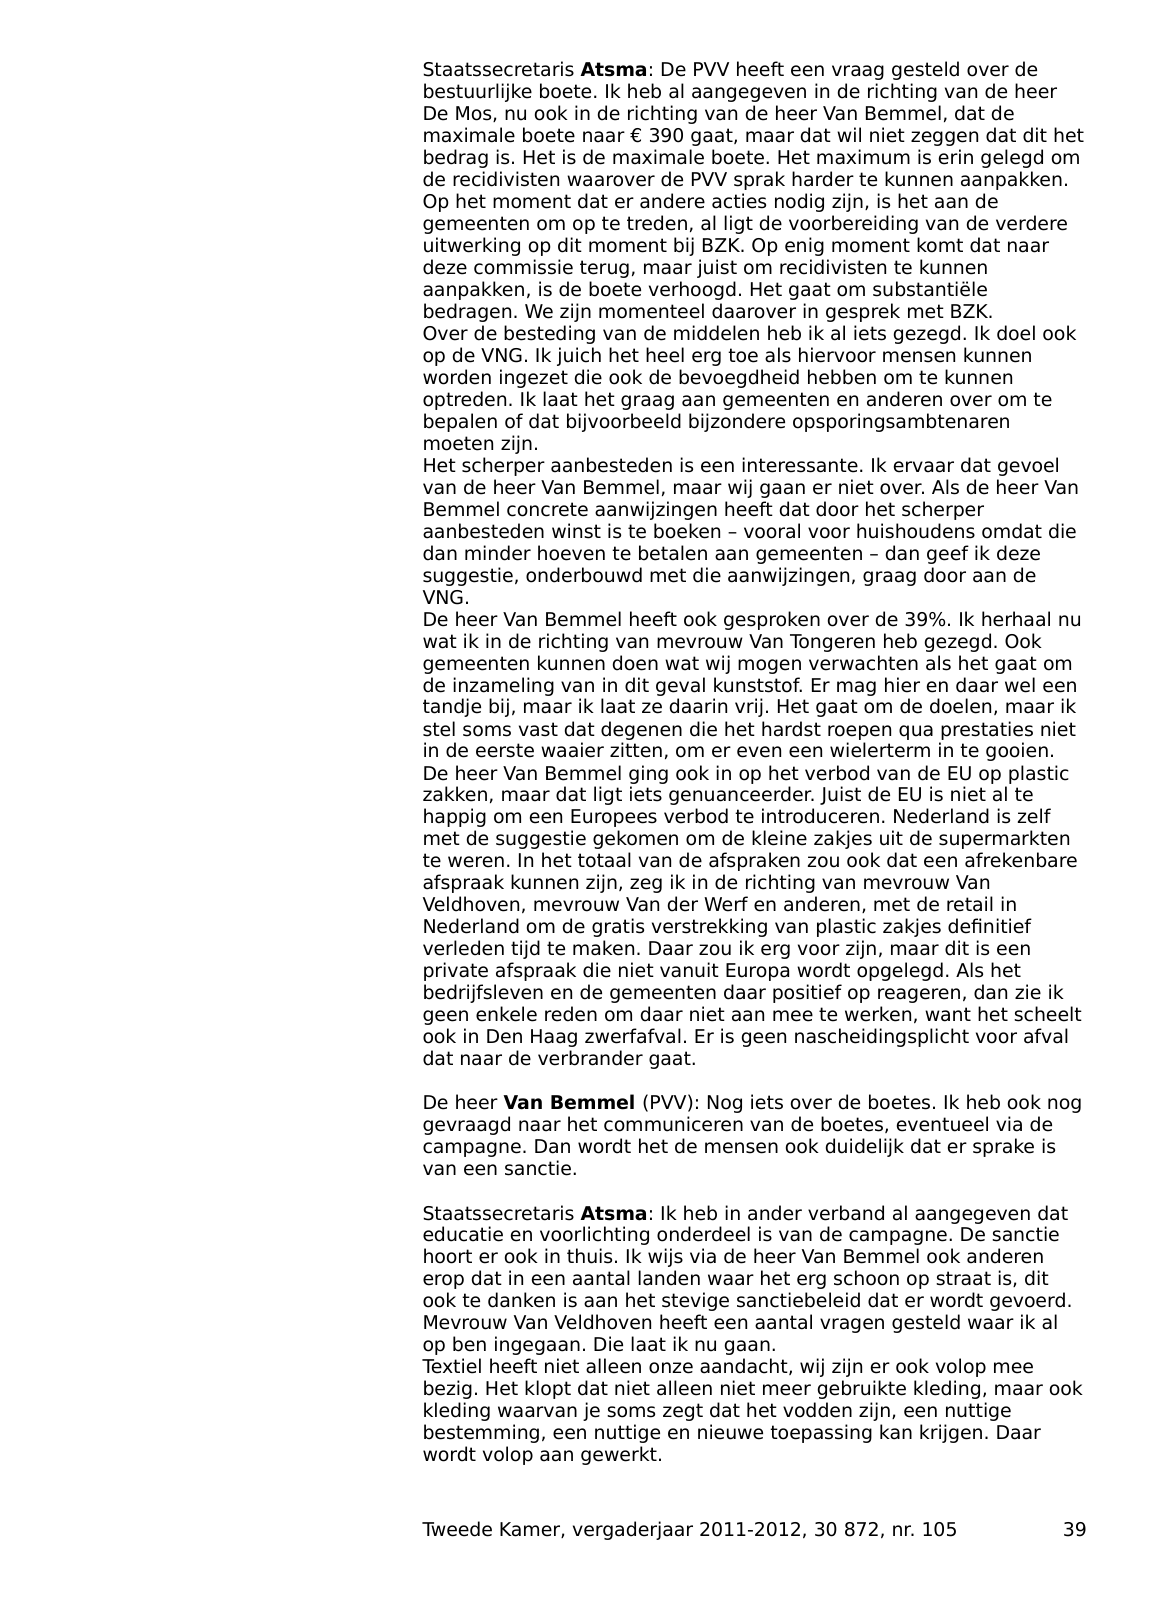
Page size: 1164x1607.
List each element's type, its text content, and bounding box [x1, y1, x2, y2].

text De heer Van Bemmel (PVV): Nog iets over de boetes. Ik heb ook nog gevraagd naar het communiceren van de boetes, eventueel via de campagne. Dan wordt het de mensen ook duidelijk dat er sprake is van een sanctie. [422, 1092, 1087, 1180]
text De heer Van Bemmel heeft ook gesproken over de 39%. Ik herhaal nu wat ik in de richting van mevrouw Van Tongeren heb gezegd. Ook gemeenten kunnen doen wat wij mogen verwachten als het gaat om de inzameling van in dit geval kunststof. Er mag hier en daar wel een tandje bij, maar ik laat ze daarin vrij. Het gaat om de doelen, maar ik stel soms vast dat degenen die het hardst roepen qua prestaties niet in de eerste waaier zitten, om er even een wielerterm in te gooien. [422, 608, 1087, 762]
text Het scherper aanbesteden is een interessante. Ik ervaar dat gevoel van de heer Van Bemmel, maar wij gaan er niet over. Als de heer Van Bemmel concrete aanwijzingen heeft dat door het scherper aanbesteden winst is te boeken – vooral voor huishoudens omdat die dan minder hoeven te betalen aan gemeenten – dan geef ik deze suggestie, onderbouwd met die aanwijzingen, graag door aan de VNG. [422, 455, 1087, 608]
text Textiel heeft niet alleen onze aandacht, wij zijn er ook volop mee bezig. Het klopt dat niet alleen niet meer gebruikte kleding, maar ook kleding waarvan je soms zegt dat het vodden zijn, een nuttige bestemming, een nuttige en nieuwe toepassing kan krijgen. Daar wordt volop aan gewerkt. [422, 1356, 1087, 1466]
text Staatssecretaris Atsma: Ik heb in ander verband al aangegeven dat educatie en voorlichting onderdeel is van de campagne. De sanctie hoort er ook in thuis. Ik wijs via de heer Van Bemmel ook anderen erop dat in een aantal landen waar het erg schoon op straat is, dit ook te danken is aan het stevige sanctiebeleid dat er wordt gevoerd. [422, 1202, 1087, 1312]
text Mevrouw Van Veldhoven heeft een aantal vragen gesteld waar ik al op ben ingegaan. Die laat ik nu gaan. [422, 1312, 1087, 1356]
text Staatssecretaris Atsma: De PVV heeft een vraag gesteld over de bestuurlijke boete. Ik heb al aangegeven in de richting van de heer De Mos, nu ook in de richting van de heer Van Bemmel, dat de maximale boete naar € 390 gaat, maar dat wil niet zeggen dat dit het bedrag is. Het is de maximale boete. Het maximum is erin gelegd om de recidivisten waarover de PVV sprak harder te kunnen aanpakken. Op het moment dat er andere acties nodig zijn, is het aan de gemeenten om op te treden, al ligt de voorbereiding van de verdere uitwerking op dit moment bij BZK. Op enig moment komt dat naar deze commissie terug, maar juist om recidivisten te kunnen aanpakken, is de boete verhoogd. Het gaat om substantiële bedragen. We zijn momenteel daarover in gesprek met BZK. [422, 59, 1087, 323]
text Over de besteding van de middelen heb ik al iets gezegd. Ik doel ook op de VNG. Ik juich het heel erg toe als hiervoor mensen kunnen worden ingezet die ook de bevoegdheid hebben om te kunnen optreden. Ik laat het graag aan gemeenten en anderen over om te bepalen of dat bijvoorbeeld bijzondere opsporingsambtenaren moeten zijn. [422, 323, 1087, 455]
text De heer Van Bemmel ging ook in op het verbod van de EU op plastic zakken, maar dat ligt iets genuanceerder. Juist de EU is niet al te happig om een Europees verbod te introduceren. Nederland is zelf met de suggestie gekomen om de kleine zakjes uit de supermarkten te weren. In het totaal van de afspraken zou ook dat een afrekenbare afspraak kunnen zijn, zeg ik in de richting van mevrouw Van Veldhoven, mevrouw Van der Werf en anderen, met de retail in Nederland om de gratis verstrekking van plastic zakjes definitief verleden tijd te maken. Daar zou ik erg voor zijn, maar dit is een private afspraak die niet vanuit Europa wordt opgelegd. Als het bedrijfsleven en de gemeenten daar positief op reageren, dan zie ik geen enkele reden om daar niet aan mee te werken, want het scheelt ook in Den Haag zwerfafval. Er is geen nascheidingsplicht voor afval dat naar de verbrander gaat. [422, 762, 1087, 1070]
